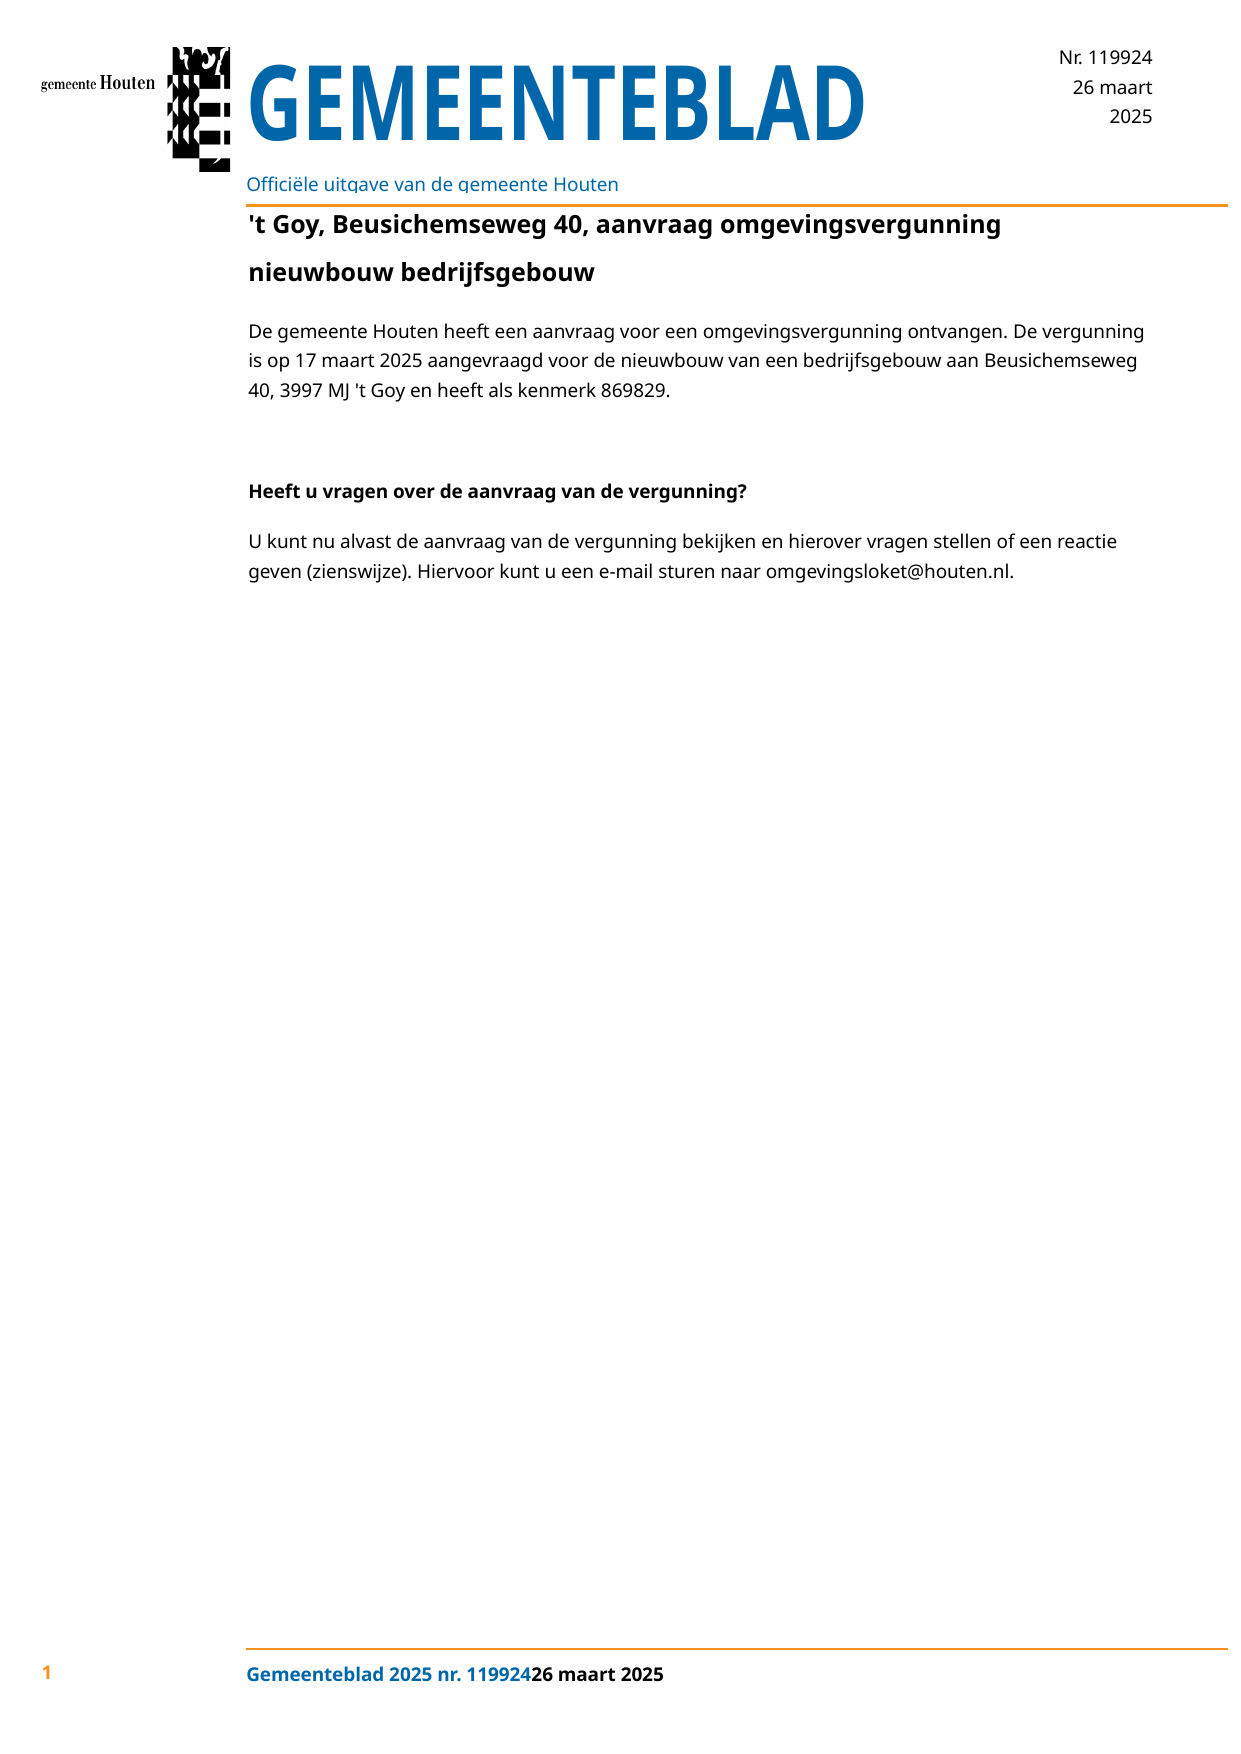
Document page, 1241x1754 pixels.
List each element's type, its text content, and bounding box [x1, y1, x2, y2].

picture [41, 47, 231, 172]
text U kunt nu alvast de aanvraag van de vergunning bekijken en hierover vragen stellen of een reactie geven (zienswijze). Hiervoor kunt u een e-mail sturen naar omgevingsloket@houten.nl. [248, 528, 1152, 584]
text 't Goy, Beusichemseweg 40, aanvraag omgevingsvergunning nieuwbouw bedrijfsgebouw [248, 207, 1152, 288]
text Heeft u vragen over de aanvraag van de vergunning? [248, 478, 1152, 504]
text De gemeente Houten heeft een aanvraag voor een omgevingsvergunning ontvangen. De vergunning is op 17 maart 2025 aangevraagd voor de nieuwbouw van een bedrijfsgebouw aan Beusichemseweg 40, 3997 MJ 't Goy en heeft als kenmerk 869829. [248, 318, 1152, 403]
